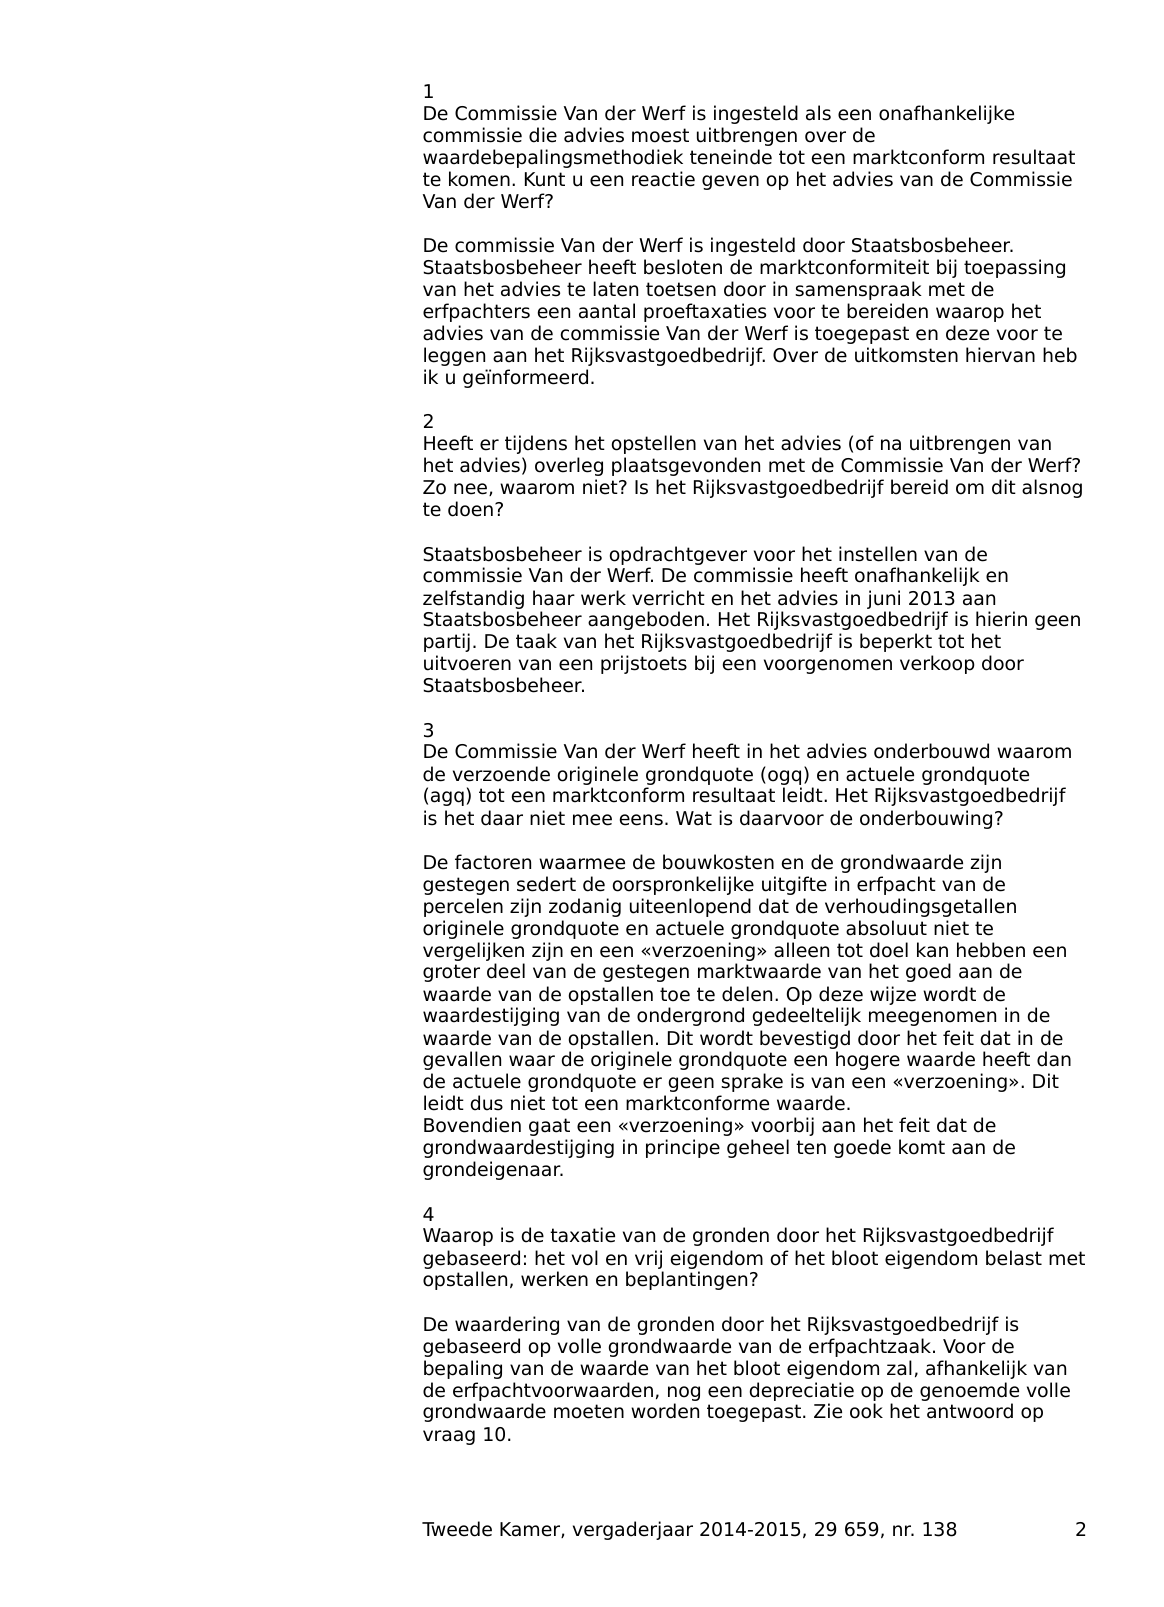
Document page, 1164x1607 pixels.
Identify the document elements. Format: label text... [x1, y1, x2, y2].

text 4 [422, 1203, 1087, 1225]
text 1 [422, 81, 1087, 103]
text De waardering van de gronden door het Rijksvastgoedbedrijf is gebaseerd op volle grondwaarde van de erfpachtzaak. Voor de bepaling van de waarde van het bloot eigendom zal, afhankelijk van de erfpachtvoorwaarden, nog een depreciatie op de genoemde volle grondwaarde moeten worden toegepast. Zie ook het antwoord op vraag 10. [422, 1313, 1087, 1445]
text Waarop is de taxatie van de gronden door het Rijksvastgoedbedrijf gebaseerd: het vol en vrij eigendom of het bloot eigendom belast met opstallen, werken en beplantingen? [422, 1225, 1087, 1291]
text De Commissie Van der Werf heeft in het advies onderbouwd waarom de verzoende originele grondquote (ogq) en actuele grondquote (agq) tot een marktconform resultaat leidt. Het Rijksvastgoedbedrijf is het daar niet mee eens. Wat is daarvoor de onderbouwing? [422, 741, 1087, 829]
text Heeft er tijdens het opstellen van het advies (of na uitbrengen van het advies) overleg plaatsgevonden met de Commissie Van der Werf? Zo nee, waarom niet? Is het Rijksvastgoedbedrijf bereid om dit alsnog te doen? [422, 433, 1087, 521]
text Bovendien gaat een «verzoening» voorbij aan het feit dat de grondwaardestijging in principe geheel ten goede komt aan de grondeigenaar. [422, 1115, 1087, 1181]
text De factoren waarmee de bouwkosten en de grondwaarde zijn gestegen sedert de oorspronkelijke uitgifte in erfpacht van de percelen zijn zodanig uiteenlopend dat de verhoudingsgetallen originele grondquote en actuele grondquote absoluut niet te vergelijken zijn en een «verzoening» alleen tot doel kan hebben een groter deel van de gestegen marktwaarde van het goed aan de waarde van de opstallen toe te delen. Op deze wijze wordt de waardestijging van de ondergrond gedeeltelijk meegenomen in de waarde van de opstallen. Dit wordt bevestigd door het feit dat in de gevallen waar de originele grondquote een hogere waarde heeft dan de actuele grondquote er geen sprake is van een «verzoening». Dit leidt dus niet tot een marktconforme waarde. [422, 852, 1087, 1115]
text De commissie Van der Werf is ingesteld door Staatsbosbeheer. Staatsbosbeheer heeft besloten de marktconformiteit bij toepassing van het advies te laten toetsen door in samenspraak met de erfpachters een aantal proeftaxaties voor te bereiden waarop het advies van de commissie Van der Werf is toegepast en deze voor te leggen aan het Rijksvastgoedbedrijf. Over de uitkomsten hiervan heb ik u geïnformeerd. [422, 235, 1087, 389]
text 2 [422, 411, 1087, 433]
text Staatsbosbeheer is opdrachtgever voor het instellen van de commissie Van der Werf. De commissie heeft onafhankelijk en zelfstandig haar werk verricht en het advies in juni 2013 aan Staatsbosbeheer aangeboden. Het Rijksvastgoedbedrijf is hierin geen partij. De taak van het Rijksvastgoedbedrijf is beperkt tot het uitvoeren van een prijstoets bij een voorgenomen verkoop door Staatsbosbeheer. [422, 543, 1087, 697]
text 3 [422, 719, 1087, 741]
text De Commissie Van der Werf is ingesteld als een onafhankelijke commissie die advies moest uitbrengen over de waardebepalingsmethodiek teneinde tot een marktconform resultaat te komen. Kunt u een reactie geven op het advies van de Commissie Van der Werf? [422, 103, 1087, 213]
